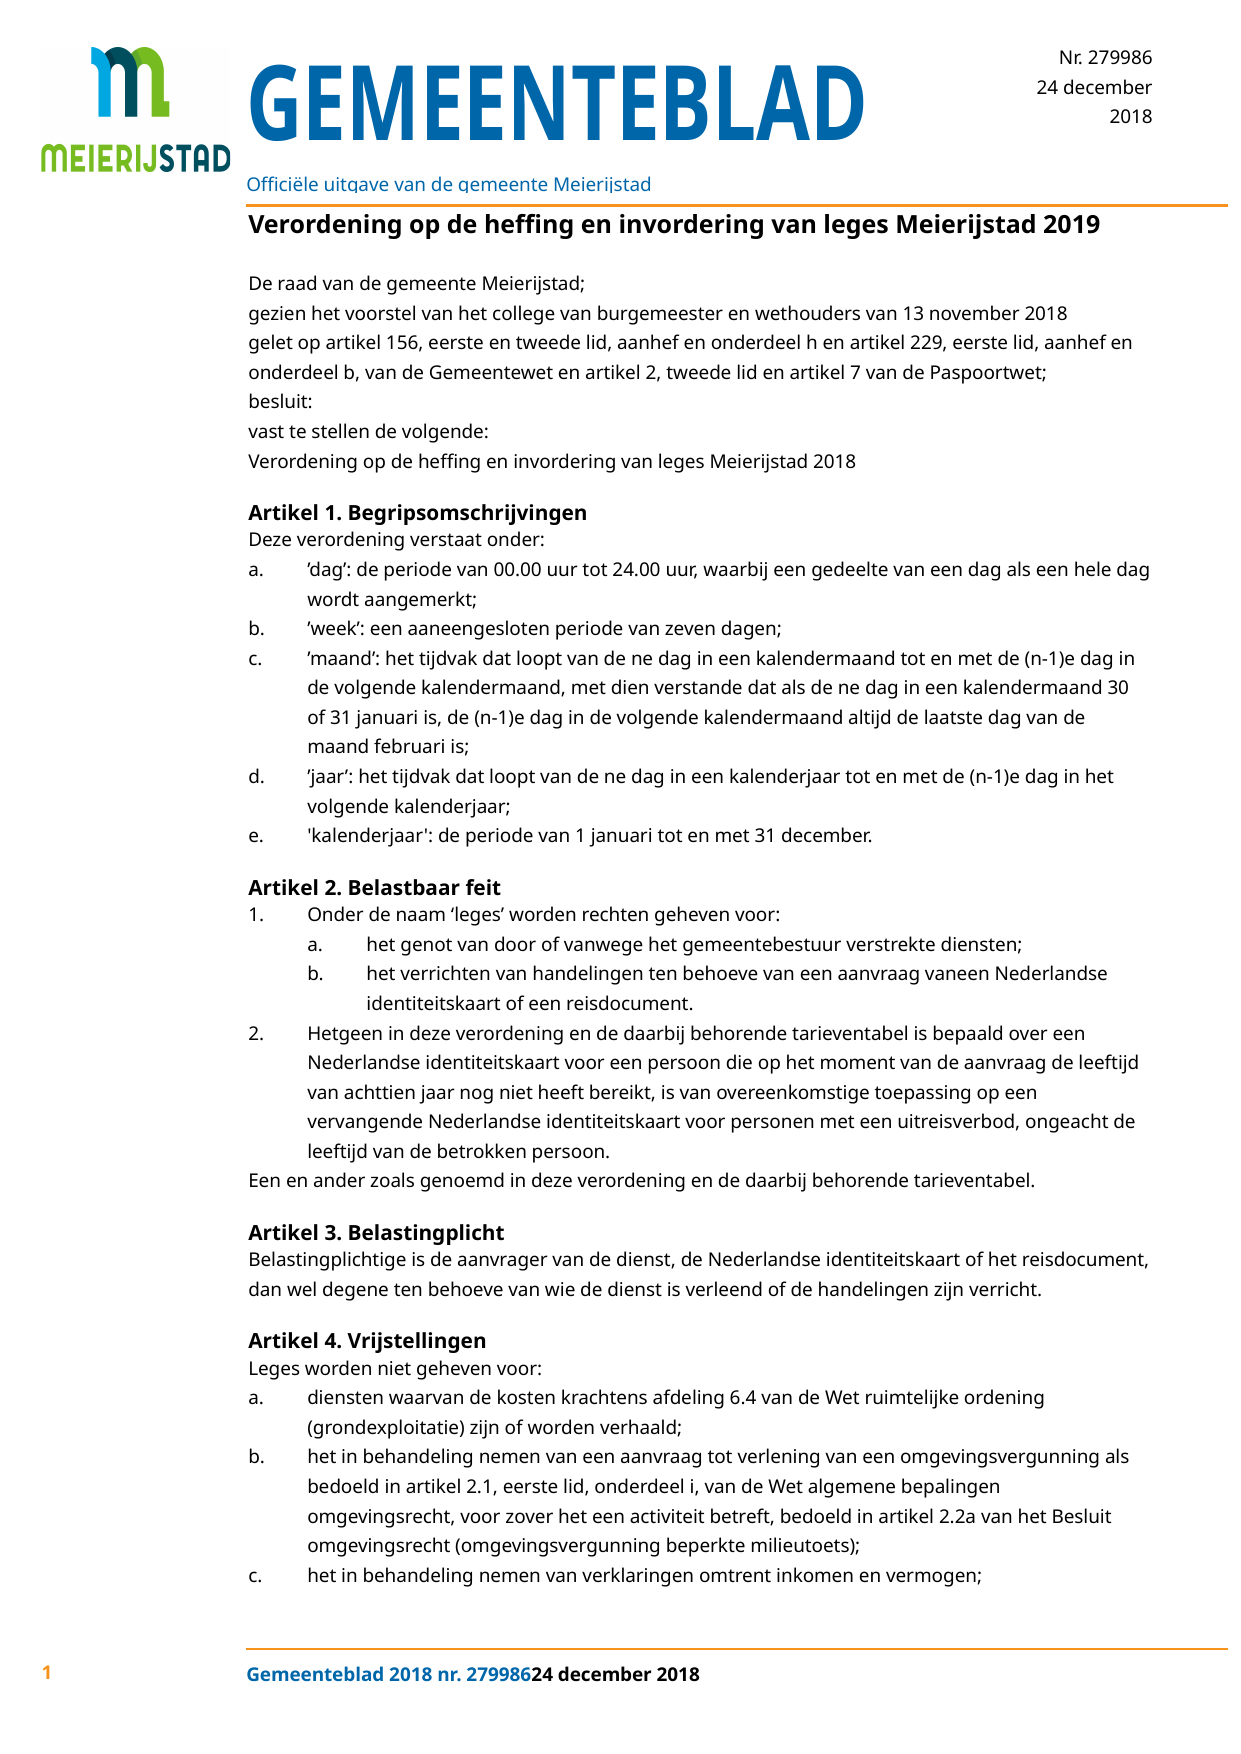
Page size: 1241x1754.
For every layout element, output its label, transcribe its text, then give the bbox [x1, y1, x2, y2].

list diensten waarvan de kosten krachtens afdeling 6.4 van de Wet ruimtelijke ordening (grondexploitatie) zijn of worden verhaald; [248, 1384, 1152, 1440]
text Een en ander zoals genoemd in deze verordening en de daarbij behorende tarieventabel. [248, 1168, 1152, 1193]
list ’dag’: de periode van 00.00 uur tot 24.00 uur, waarbij een gedeelte van een dag als een hele dag wordt aangemerkt; [248, 556, 1152, 612]
text Deze verordening verstaat onder: [248, 527, 1152, 552]
text Belastingplichtige is de aanvrager van de dienst, de Nederlandse identiteitskaart of het reisdocument, dan wel degene ten behoeve van wie de dienst is verleend of de handelingen zijn verricht. [248, 1246, 1152, 1302]
text Verordening op de heffing en invordering van leges Meierijstad 2018 [248, 448, 1152, 473]
text Artikel 3. Belastingplicht [248, 1218, 1152, 1246]
text Artikel 2. Belastbaar feit [248, 873, 1152, 901]
list ’week’: een aaneengesloten periode van zeven dagen; [248, 615, 1152, 641]
list 'kalenderjaar': de periode van 1 januari tot en met 31 december. [248, 822, 1152, 848]
list het in behandeling nemen van een aanvraag tot verlening van een omgevingsvergunning als bedoeld in artikel 2.1, eerste lid, onderdeel i, van de Wet algemene bepalingen omgevingsrecht, voor zover het een activiteit betreft, bedoeld in artikel 2.2a van het Besluit omgevingsrecht (omgevingsvergunning beperkte milieutoets); [248, 1444, 1152, 1558]
list het in behandeling nemen van verklaringen omtrent inkomen en vermogen; [248, 1562, 1152, 1588]
list Hetgeen in deze verordening en de daarbij behorende tarieventabel is bepaald over een Nederlandse identiteitskaart voor een persoon die op het moment van de aanvraag de leeftijd van achttien jaar nog niet heeft bereikt, is van overeenkomstige toepassing op een vervangende Nederlandse identiteitskaart voor personen met een uitreisverbod, ongeacht de leeftijd van de betrokken persoon. [248, 1020, 1152, 1164]
text gezien het voorstel van het college van burgemeester en wethouders van 13 november 2018 [248, 300, 1152, 326]
text Artikel 4. Vrijstellingen [248, 1326, 1152, 1355]
text Leges worden niet geheven voor: [248, 1355, 1152, 1381]
text besluit: [248, 389, 1152, 414]
text gelet op artikel 156, eerste en tweede lid, aanhef en onderdeel h en artikel 229, eerste lid, aanhef en onderdeel b, van de Gemeentewet en artikel 2, tweede lid en artikel 7 van de Paspoortwet; [248, 329, 1152, 385]
text Artikel 1. Begripsomschrijvingen [248, 498, 1152, 527]
list Onder de naam ‘leges’ worden rechten geheven voor: [248, 901, 1152, 927]
text vast te stellen de volgende: [248, 418, 1152, 444]
list het genot van door of vanwege het gemeentebestuur verstrekte diensten; [307, 931, 1152, 957]
list ’maand’: het tijdvak dat loopt van de ne dag in een kalendermaand tot en met de (n-1)e dag in de volgende kalendermaand, met dien verstande dat als de ne dag in een kalendermaand 30 of 31 januari is, de (n-1)e dag in de volgende kalendermaand altijd de laatste dag van de maand februari is; [248, 645, 1152, 759]
text Verordening op de heffing en invordering van leges Meierijstad 2019 [248, 207, 1152, 241]
list het verrichten van handelingen ten behoeve van een aanvraag vaneen Nederlandse identiteitskaart of een reisdocument. [307, 961, 1152, 1016]
list ’jaar’: het tijdvak dat loopt van de ne dag in een kalenderjaar tot en met de (n-1)e dag in het volgende kalenderjaar; [248, 763, 1152, 819]
text De raad van de gemeente Meierijstad; [248, 270, 1152, 296]
picture [41, 47, 231, 172]
